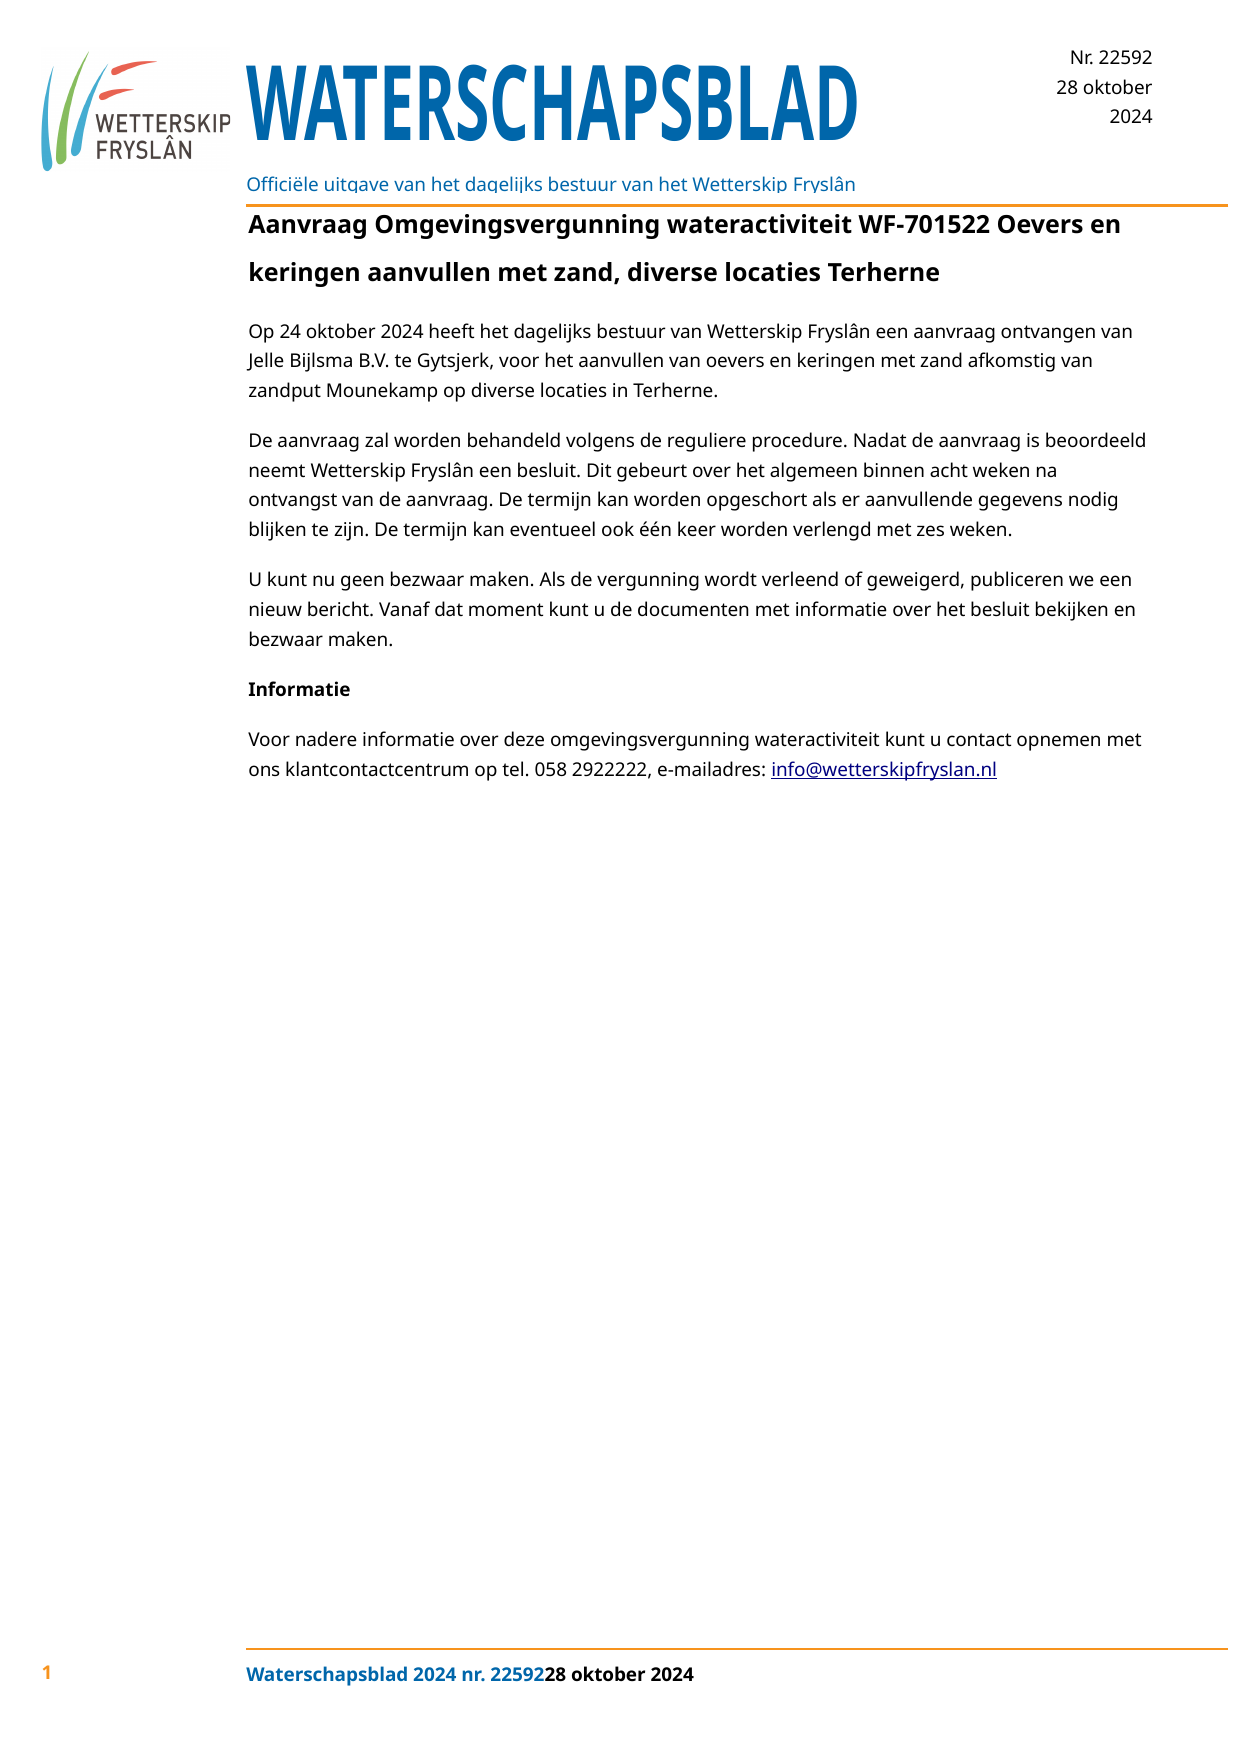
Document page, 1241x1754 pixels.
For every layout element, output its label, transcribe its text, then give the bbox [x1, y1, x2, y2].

text Informatie [248, 676, 1152, 702]
text U kunt nu geen bezwaar maken. Als de vergunning wordt verleend of geweigerd, publiceren we een nieuw bericht. Vanaf dat moment kunt u de documenten met informatie over het besluit bekijken en bezwaar maken. [248, 567, 1152, 652]
picture [41, 47, 231, 172]
text De aanvraag zal worden behandeld volgens de reguliere procedure. Nadat de aanvraag is beoordeeld neemt Wetterskip Fryslân een besluit. Dit gebeurt over het algemeen binnen acht weken na ontvangst van de aanvraag. De termijn kan worden opgeschort als er aanvullende gegevens nodig blijken te zijn. De termijn kan eventueel ook één keer worden verlengd met zes weken. [248, 427, 1152, 542]
text Op 24 oktober 2024 heeft het dagelijks bestuur van Wetterskip Fryslân een aanvraag ontvangen van Jelle Bijlsma B.V. te Gytsjerk, voor het aanvullen van oevers en keringen met zand afkomstig van zandput Mounekamp op diverse locaties in Terherne. [248, 318, 1152, 403]
text Voor nadere informatie over deze omgevingsvergunning wateractiviteit kunt u contact opnemen met ons klantcontactcentrum op tel. 058 2922222, e-mailadres: info@wetterskipfryslan.nl [248, 727, 1152, 782]
text Aanvraag Omgevingsvergunning wateractiviteit WF-701522 Oevers en keringen aanvullen met zand, diverse locaties Terherne [248, 207, 1152, 288]
